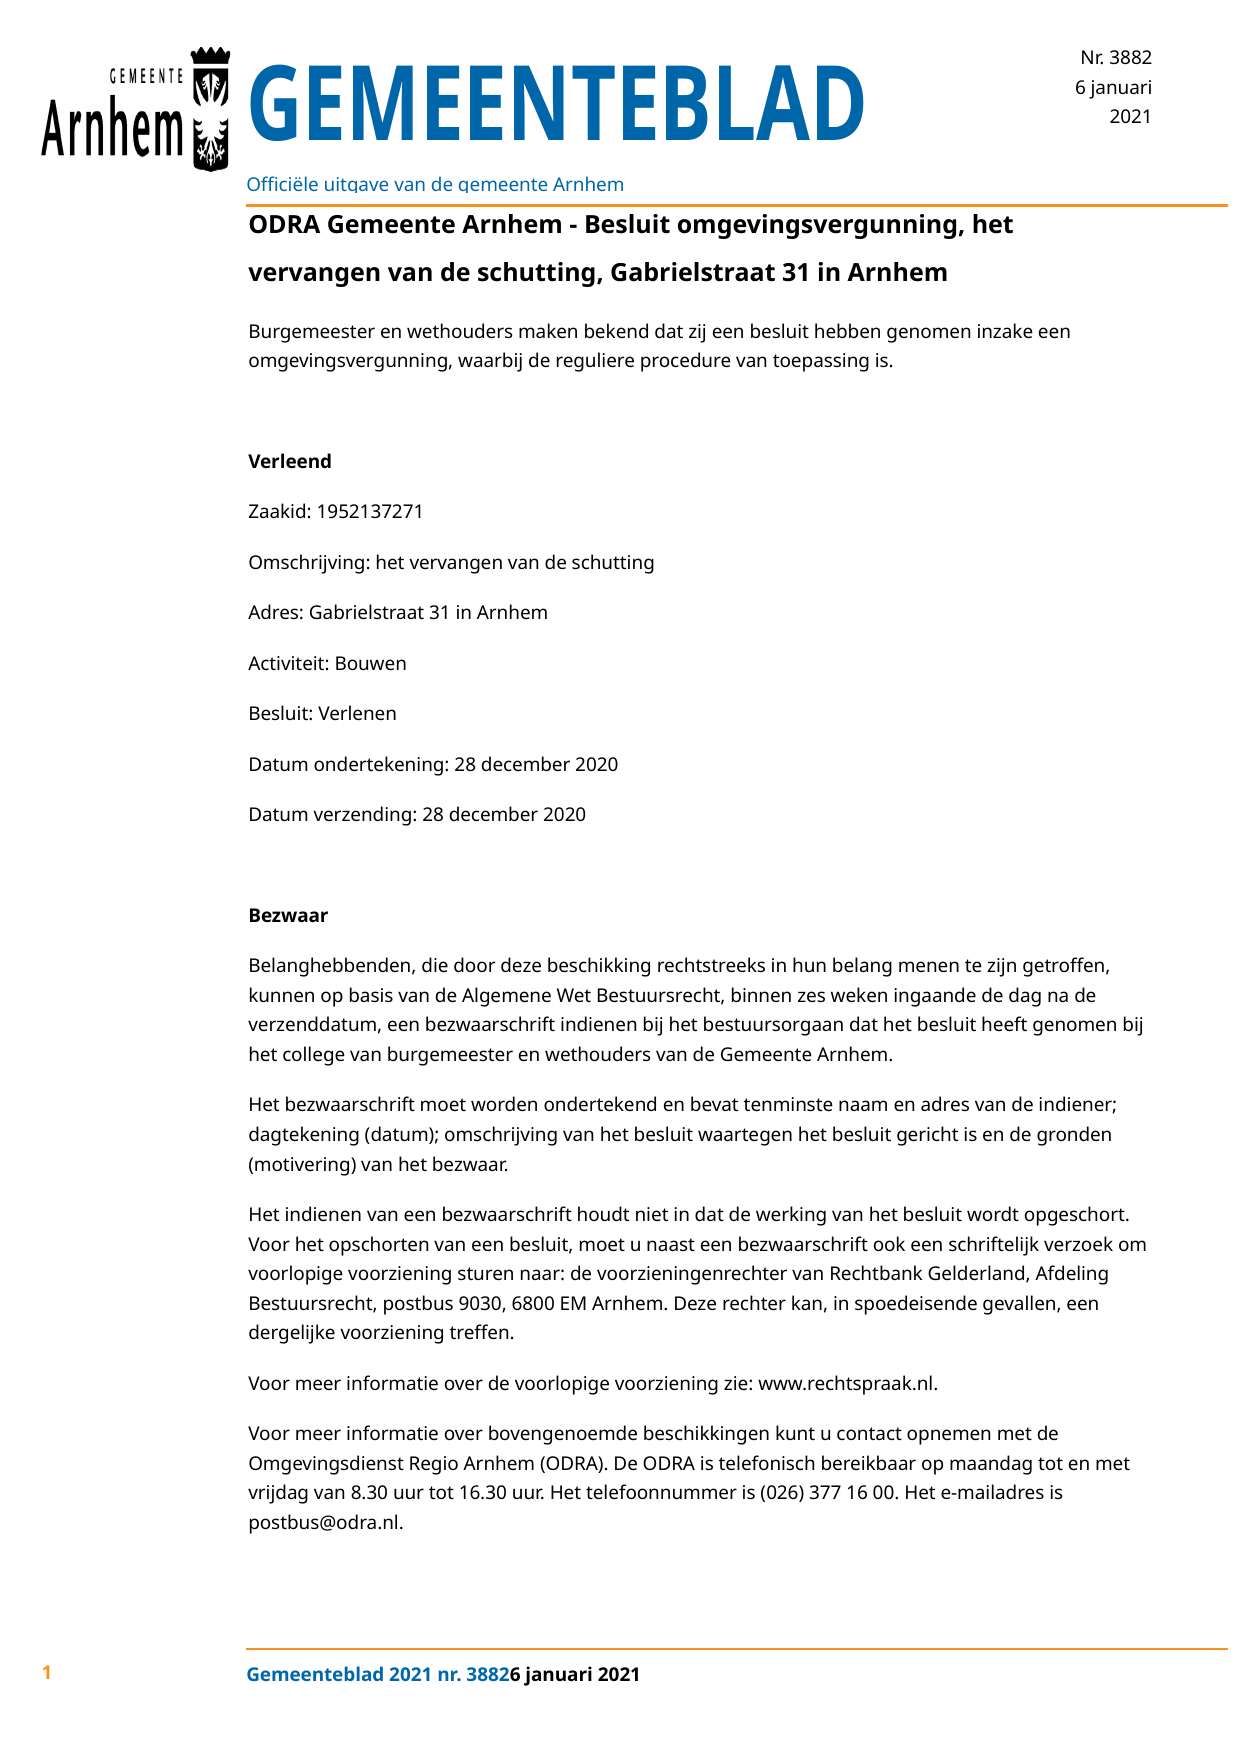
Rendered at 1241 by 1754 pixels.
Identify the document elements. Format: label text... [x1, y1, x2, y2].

text Verleend [248, 448, 1152, 474]
text Besluit: Verlenen [248, 700, 1152, 726]
text Voor meer informatie over bovengenoemde beschikkingen kunt u contact opnemen met de Omgevingsdienst Regio Arnhem (ODRA). De ODRA is telefonisch bereikbaar op maandag tot en met vrijdag van 8.30 uur tot 16.30 uur. Het telefoonnummer is (026) 377 16 00. Het e-mailadres is postbus@odra.nl. [248, 1420, 1152, 1535]
text Zaakid: 1952137271 [248, 499, 1152, 524]
text Activiteit: Bouwen [248, 650, 1152, 676]
picture [41, 47, 231, 172]
text Datum ondertekening: 28 december 2020 [248, 751, 1152, 777]
text Het indienen van een bezwaarschrift houdt niet in dat de werking van het besluit wordt opgeschort. Voor het opschorten van een besluit, moet u naast een bezwaarschrift ook een schriftelijk verzoek om voorlopige voorziening sturen naar: de voorzieningenrechter van Rechtbank Gelderland, Afdeling Bestuursrecht, postbus 9030, 6800 EM Arnhem. Deze rechter kan, in spoedeisende gevallen, een dergelijke voorziening treffen. [248, 1201, 1152, 1345]
text Burgemeester en wethouders maken bekend dat zij een besluit hebben genomen inzake een omgevingsvergunning, waarbij de reguliere procedure van toepassing is. [248, 318, 1152, 373]
text Adres: Gabrielstraat 31 in Arnhem [248, 599, 1152, 625]
text Omschrijving: het vervangen van de schutting [248, 549, 1152, 575]
text ODRA Gemeente Arnhem - Besluit omgevingsvergunning, het vervangen van de schutting, Gabrielstraat 31 in Arnhem [248, 207, 1152, 288]
text Het bezwaarschrift moet worden ondertekend en bevat tenminste naam en adres van de indiener; dagtekening (datum); omschrijving van het besluit waartegen het besluit gericht is en de gronden (motivering) van het bezwaar. [248, 1092, 1152, 1177]
text Datum verzending: 28 december 2020 [248, 801, 1152, 827]
text Bezwaar [248, 902, 1152, 928]
text Belanghebbenden, die door deze beschikking rechtstreeks in hun belang menen te zijn getroffen, kunnen op basis van de Algemene Wet Bestuursrecht, binnen zes weken ingaande de dag na de verzenddatum, een bezwaarschrift indienen bij het bestuursorgaan dat het besluit heeft genomen bij het college van burgemeester en wethouders van de Gemeente Arnhem. [248, 952, 1152, 1067]
text Voor meer informatie over de voorlopige voorziening zie: www.rechtspraak.nl. [248, 1370, 1152, 1396]
